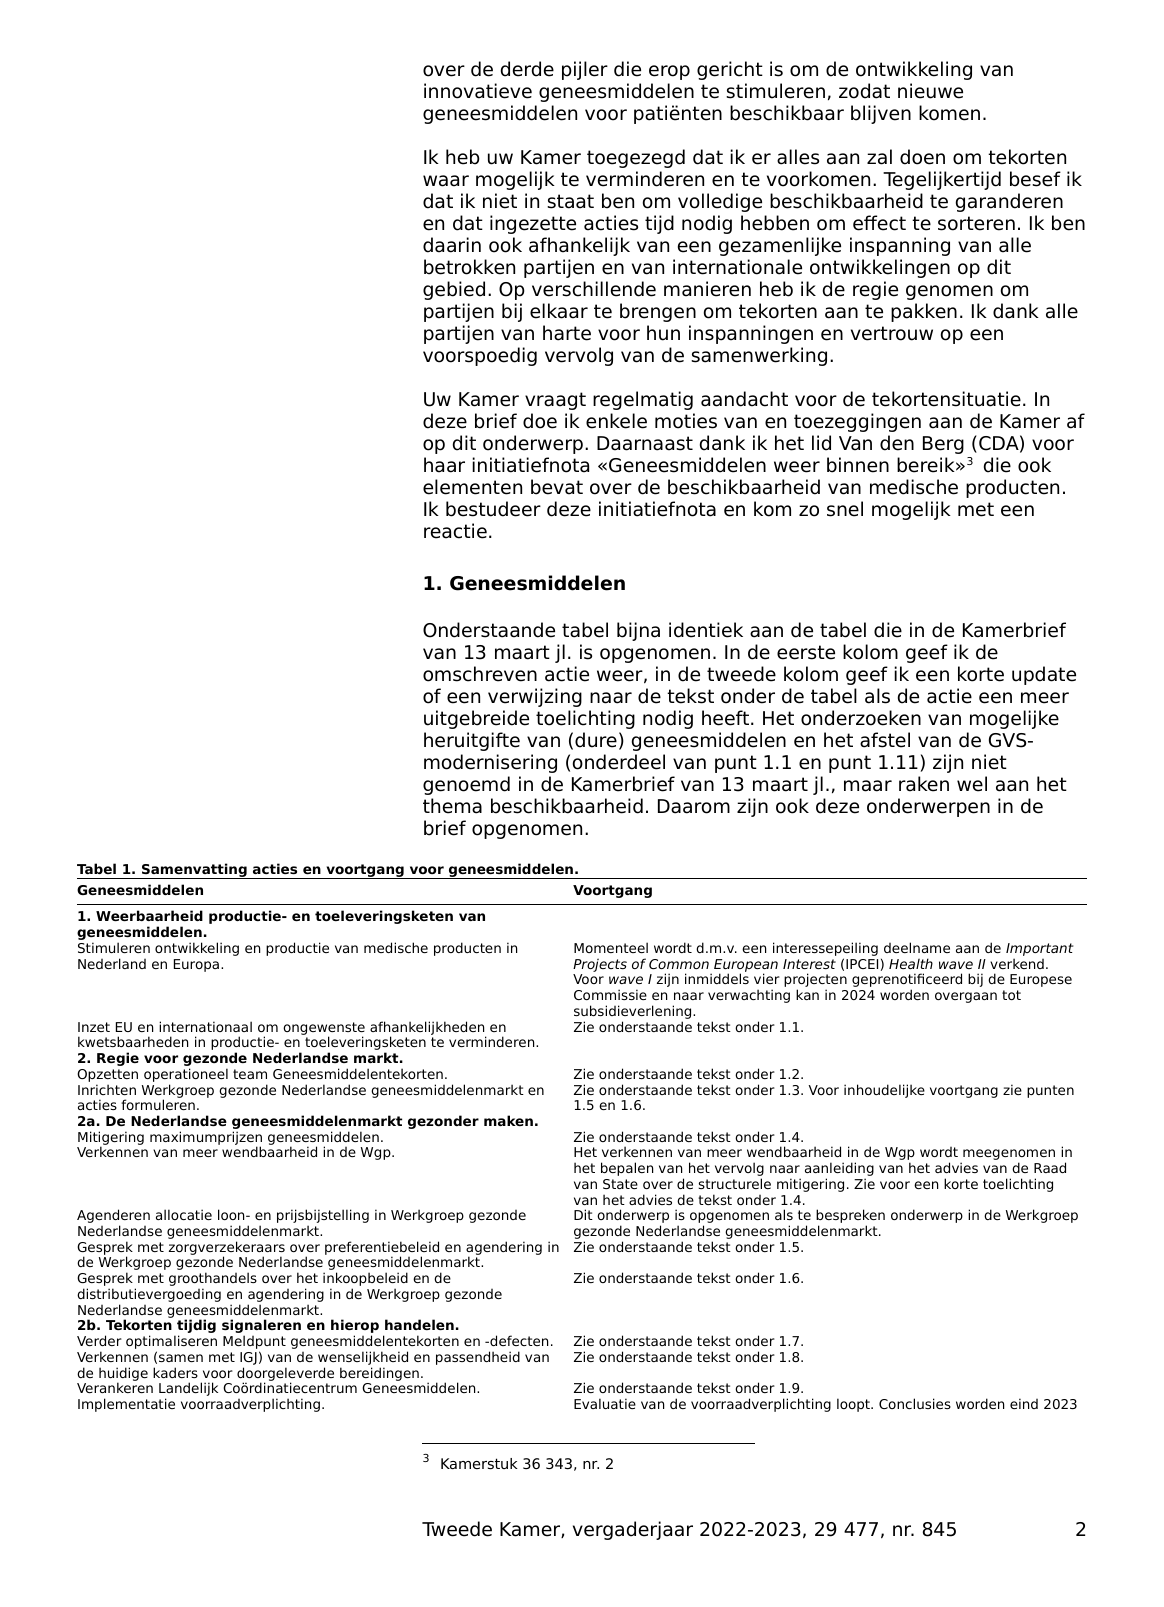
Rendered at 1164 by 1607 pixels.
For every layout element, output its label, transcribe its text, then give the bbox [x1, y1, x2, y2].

table_cell Agenderen allocatie loon- en prijsbijstelling in Werkgroep gezonde Nederlandse geneesmiddelenmarkt. [77, 1208, 567, 1239]
table_cell Zie onderstaande tekst onder 1.3. Voor inhoudelijke voortgang zie punten 1.5 en 1.6. [567, 1082, 1087, 1114]
table_cell Zie onderstaande tekst onder 1.4. [567, 1130, 1087, 1145]
table_cell [567, 1114, 1087, 1129]
table_cell 1. Weerbaarheid productie- en toeleveringsketen van geneesmiddelen. [77, 905, 567, 941]
text over de derde pijler die erop gericht is om de ontwikkeling van innovatieve geneesmiddelen te stimuleren, zodat nieuwe geneesmiddelen voor patiënten beschikbaar blijven komen. [422, 59, 1087, 125]
table_cell Geneesmiddelen [77, 879, 567, 903]
table_cell [567, 1318, 1087, 1334]
subtitle 1. Geneesmiddelen [422, 573, 1087, 595]
text Ik heb uw Kamer toegezegd dat ik er alles aan zal doen om tekorten waar mogelijk te verminderen en te voorkomen. Tegelijkertijd besef ik dat ik niet in staat ben om volledige beschikbaarheid te garanderen en dat ingezette acties tijd nodig hebben om effect te sorteren. Ik ben daarin ook afhankelijk van een gezamenlijke inspanning van alle betrokken partijen en van internationale ontwikkelingen op dit gebied. Op verschillende manieren heb ik de regie genomen om partijen bij elkaar te brengen om tekorten aan te pakken. Ik dank alle partijen van harte voor hun inspanningen en vertrouw op een voorspoedig vervolg van de samenwerking. [422, 147, 1087, 367]
table_cell Gesprek met zorgverzekeraars over preferentiebeleid en agendering in de Werkgroep gezonde Nederlandse geneesmiddelenmarkt. [77, 1240, 567, 1271]
table_cell 2b. Tekorten tijdig signaleren en hierop handelen. [77, 1318, 567, 1334]
table_cell [567, 905, 1087, 941]
table_cell Opzetten operationeel team Geneesmiddelentekorten. [77, 1067, 567, 1082]
text Onderstaande tabel bijna identiek aan de tabel die in de Kamerbrief van 13 maart jl. is opgenomen. In de eerste kolom geef ik de omschreven actie weer, in de tweede kolom geef ik een korte update of een verwijzing naar de tekst onder de tabel als de actie een meer uitgebreide toelichting nodig heeft. Het onderzoeken van mogelijke heruitgifte van (dure) geneesmiddelen en het afstel van de GVS-modernisering (onderdeel van punt 1.1 en punt 1.11) zijn niet genoemd in de Kamerbrief van 13 maart jl., maar raken wel aan het thema beschikbaarheid. Daarom zijn ook deze onderwerpen in de brief opgenomen. [422, 620, 1087, 840]
table_cell Voortgang [567, 879, 1087, 903]
table_cell Dit onderwerp is opgenomen als te bespreken onderwerp in de Werkgroep gezonde Nederlandse geneesmiddelenmarkt. [567, 1208, 1087, 1239]
table_cell Implementatie voorraadverplichting. [77, 1397, 567, 1413]
table_cell Stimuleren ontwikkeling en productie van medische producten in Nederland en Europa. [77, 941, 567, 1019]
table_cell Zie onderstaande tekst onder 1.2. [567, 1067, 1087, 1082]
table_cell Zie onderstaande tekst onder 1.6. [567, 1271, 1087, 1318]
table_cell Momenteel wordt d.m.v. een interessepeiling deelname aan de Important Projects of Common European Interest (IPCEI) Health wave II verkend. Voor wave I zijn inmiddels vier projecten geprenotificeerd bij de Europese Commissie en naar verwachting kan in 2024 worden overgaan tot subsidieverlening. [567, 941, 1087, 1019]
table_cell Zie onderstaande tekst onder 1.8. [567, 1350, 1087, 1381]
table_cell Verder optimaliseren Meldpunt geneesmiddelentekorten en -defecten. [77, 1334, 567, 1350]
table_cell Verkennen van meer wendbaarheid in de Wgp. [77, 1145, 567, 1208]
table_cell Gesprek met groothandels over het inkoopbeleid en de distributievergoeding en agendering in de Werkgroep gezonde Nederlandse geneesmiddelenmarkt. [77, 1271, 567, 1318]
table_header Tabel 1. Samenvatting acties en voortgang voor geneesmiddelen. [77, 862, 1087, 877]
table_cell Inzet EU en internationaal om ongewenste afhankelijkheden en kwetsbaarheden in productie- en toeleveringsketen te verminderen. [77, 1019, 567, 1051]
table_cell Zie onderstaande tekst onder 1.5. [567, 1240, 1087, 1271]
table_cell [567, 1051, 1087, 1067]
table_cell Zie onderstaande tekst onder 1.7. [567, 1334, 1087, 1350]
table_cell Mitigering maximumprijzen geneesmiddelen. [77, 1130, 567, 1145]
text Uw Kamer vraagt regelmatig aandacht voor de tekortensituatie. In deze brief doe ik enkele moties van en toezeggingen aan de Kamer af op dit onderwerp. Daarnaast dank ik het lid Van den Berg (CDA) voor haar initiatiefnota «Geneesmiddelen weer binnen bereik» die ook elementen bevat over de beschikbaarheid van medische producten. Ik bestudeer deze initiatiefnota en kom zo snel mogelijk met een reactie. [422, 389, 1087, 543]
table_cell Zie onderstaande tekst onder 1.1. [567, 1019, 1087, 1051]
text Kamerstuk 36 343, nr. 2 [422, 1452, 1087, 1474]
table_cell 2. Regie voor gezonde Nederlandse markt. [77, 1051, 567, 1067]
table_cell Inrichten Werkgroep gezonde Nederlandse geneesmiddelenmarkt en acties formuleren. [77, 1082, 567, 1114]
table_cell Evaluatie van de voorraadverplichting loopt. Conclusies worden eind 2023 [567, 1397, 1087, 1413]
table_cell Zie onderstaande tekst onder 1.9. [567, 1381, 1087, 1397]
table_cell 2a. De Nederlandse geneesmiddelenmarkt gezonder maken. [77, 1114, 567, 1129]
table_cell Verkennen (samen met IGJ) van de wenselijkheid en passendheid van de huidige kaders voor doorgeleverde bereidingen. [77, 1350, 567, 1381]
table_cell Verankeren Landelijk Coördinatiecentrum Geneesmiddelen. [77, 1381, 567, 1397]
table_cell Het verkennen van meer wendbaarheid in de Wgp wordt meegenomen in het bepalen van het vervolg naar aanleiding van het advies van de Raad van State over de structurele mitigering. Zie voor een korte toelichting van het advies de tekst onder 1.4. [567, 1145, 1087, 1208]
